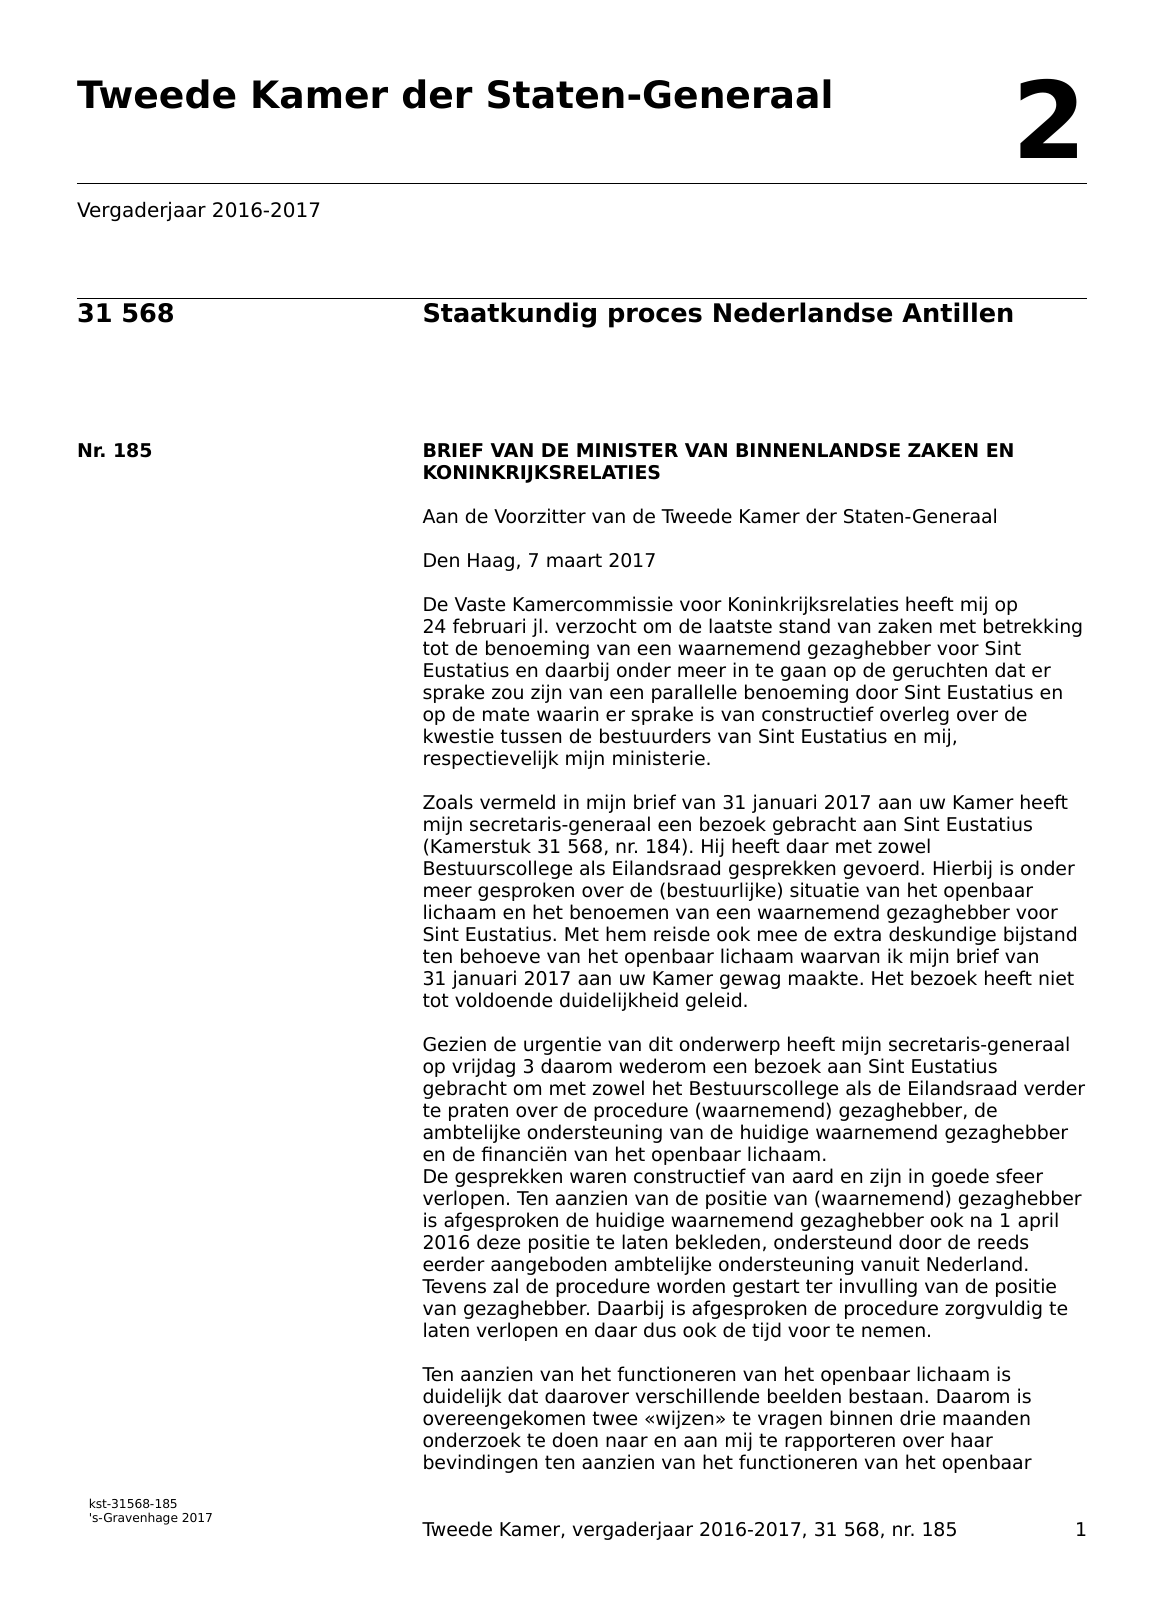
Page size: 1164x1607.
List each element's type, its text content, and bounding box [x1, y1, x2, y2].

text De Vaste Kamercommissie voor Koninkrijksrelaties heeft mij op 24 februari jl. verzocht om de laatste stand van zaken met betrekking tot de benoeming van een waarnemend gezaghebber voor Sint Eustatius en daarbij onder meer in te gaan op de geruchten dat er sprake zou zijn van een parallelle benoeming door Sint Eustatius en op de mate waarin er sprake is van constructief overleg over de kwestie tussen de bestuurders van Sint Eustatius en mij, respectievelijk mijn ministerie. [422, 594, 1087, 770]
text Zoals vermeld in mijn brief van 31 januari 2017 aan uw Kamer heeft mijn secretaris-generaal een bezoek gebracht aan Sint Eustatius (Kamerstuk 31 568, nr. 184). Hij heeft daar met zowel Bestuurscollege als Eilandsraad gesprekken gevoerd. Hierbij is onder meer gesproken over de (bestuurlijke) situatie van het openbaar lichaam en het benoemen van een waarnemend gezaghebber voor Sint Eustatius. Met hem reisde ook mee de extra deskundige bijstand ten behoeve van het openbaar lichaam waarvan ik mijn brief van 31 januari 2017 aan uw Kamer gewag maakte. Het bezoek heeft niet tot voldoende duidelijkheid geleid. [422, 792, 1087, 1012]
table_header 2 [886, 59, 1087, 183]
text kst-31568-185 [88, 1497, 323, 1511]
subtitle Nr. 185 BRIEF VAN DE MINISTER VAN BINNENLANDSE ZAKEN EN KONINKRIJKSRELATIES [77, 440, 1087, 484]
text Aan de Voorzitter van de Tweede Kamer der Staten-Generaal [422, 506, 1087, 528]
text Den Haag, 7 maart 2017 [422, 550, 1087, 572]
subtitle 31 568 Staatkundig proces Nederlandse Antillen [77, 299, 1087, 329]
text Ten aanzien van het functioneren van het openbaar lichaam is duidelijk dat daarover verschillende beelden bestaan. Daarom is overeengekomen twee «wijzen» te vragen binnen drie maanden onderzoek te doen naar en aan mij te rapporteren over haar bevindingen ten aanzien van het functioneren van het openbaar [422, 1364, 1087, 1474]
table_cell Vergaderjaar 2016-2017 [77, 184, 1087, 298]
table_header Tweede Kamer der Staten-Generaal [77, 59, 886, 183]
text Gezien de urgentie van dit onderwerp heeft mijn secretaris-generaal op vrijdag 3 daarom wederom een bezoek aan Sint Eustatius gebracht om met zowel het Bestuurscollege als de Eilandsraad verder te praten over de procedure (waarnemend) gezaghebber, de ambtelijke ondersteuning van de huidige waarnemend gezaghebber en de financiën van het openbaar lichaam. [422, 1034, 1087, 1166]
text De gesprekken waren constructief van aard en zijn in goede sfeer verlopen. Ten aanzien van de positie van (waarnemend) gezaghebber is afgesproken de huidige waarnemend gezaghebber ook na 1 april 2016 deze positie te laten bekleden, ondersteund door de reeds eerder aangeboden ambtelijke ondersteuning vanuit Nederland. Tevens zal de procedure worden gestart ter invulling van de positie van gezaghebber. Daarbij is afgesproken de procedure zorgvuldig te laten verlopen en daar dus ook de tijd voor te nemen. [422, 1166, 1087, 1342]
text 's-Gravenhage 2017 [88, 1511, 323, 1525]
